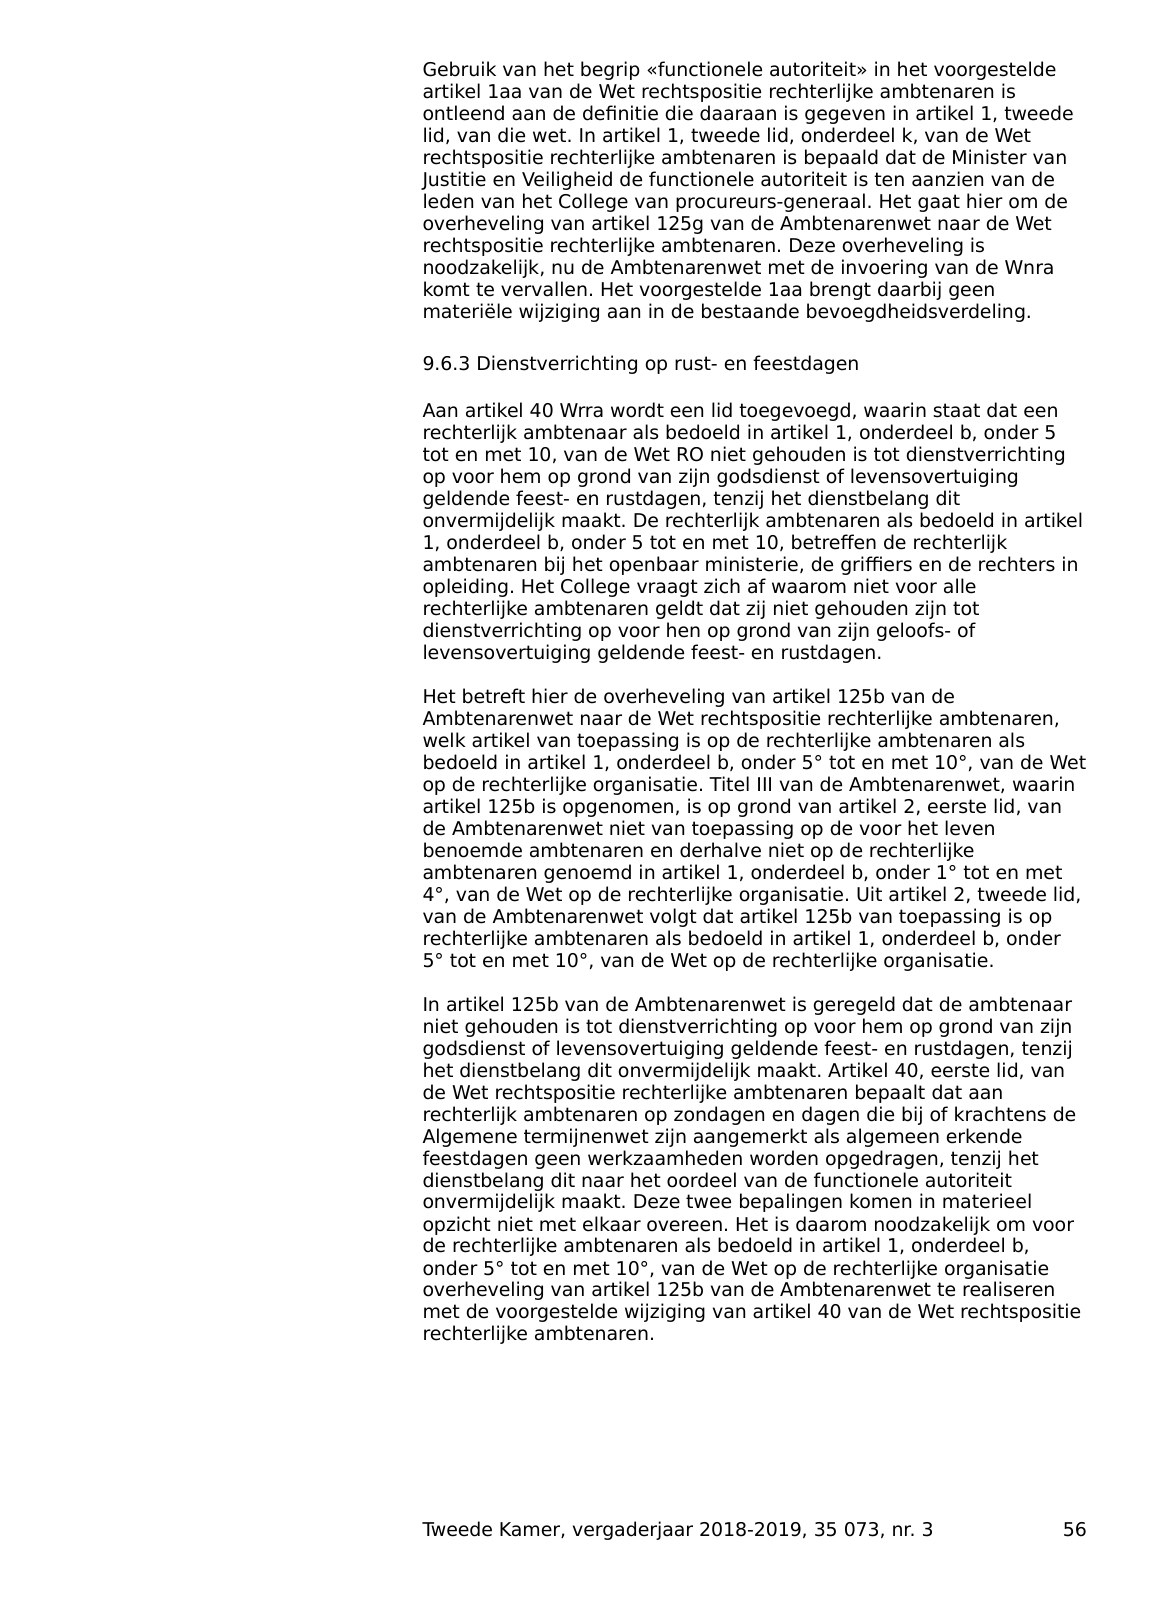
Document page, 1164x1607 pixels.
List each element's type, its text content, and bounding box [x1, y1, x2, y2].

text Aan artikel 40 Wrra wordt een lid toegevoegd, waarin staat dat een rechterlijk ambtenaar als bedoeld in artikel 1, onderdeel b, onder 5 tot en met 10, van de Wet RO niet gehouden is tot dienstverrichting op voor hem op grond van zijn godsdienst of levensovertuiging geldende feest- en rustdagen, tenzij het dienstbelang dit onvermijdelijk maakt. De rechterlijk ambtenaren als bedoeld in artikel 1, onderdeel b, onder 5 tot en met 10, betreffen de rechterlijk ambtenaren bij het openbaar ministerie, de griffiers en de rechters in opleiding. Het College vraagt zich af waarom niet voor alle rechterlijke ambtenaren geldt dat zij niet gehouden zijn tot dienstverrichting op voor hen op grond van zijn geloofs- of levensovertuiging geldende feest- en rustdagen. [422, 400, 1087, 663]
text In artikel 125b van de Ambtenarenwet is geregeld dat de ambtenaar niet gehouden is tot dienstverrichting op voor hem op grond van zijn godsdienst of levensovertuiging geldende feest- en rustdagen, tenzij het dienstbelang dit onvermijdelijk maakt. Artikel 40, eerste lid, van de Wet rechtspositie rechterlijke ambtenaren bepaalt dat aan rechterlijk ambtenaren op zondagen en dagen die bij of krachtens de Algemene termijnenwet zijn aangemerkt als algemeen erkende feestdagen geen werkzaamheden worden opgedragen, tenzij het dienstbelang dit naar het oordeel van de functionele autoriteit onvermijdelijk maakt. Deze twee bepalingen komen in materieel opzicht niet met elkaar overeen. Het is daarom noodzakelijk om voor de rechterlijke ambtenaren als bedoeld in artikel 1, onderdeel b, onder 5° tot en met 10°, van de Wet op de rechterlijke organisatie overheveling van artikel 125b van de Ambtenarenwet te realiseren met de voorgestelde wijziging van artikel 40 van de Wet rechtspositie rechterlijke ambtenaren. [422, 994, 1087, 1345]
text Gebruik van het begrip «functionele autoriteit» in het voorgestelde artikel 1aa van de Wet rechtspositie rechterlijke ambtenaren is ontleend aan de definitie die daaraan is gegeven in artikel 1, tweede lid, van die wet. In artikel 1, tweede lid, onderdeel k, van de Wet rechtspositie rechterlijke ambtenaren is bepaald dat de Minister van Justitie en Veiligheid de functionele autoriteit is ten aanzien van de leden van het College van procureurs-generaal. Het gaat hier om de overheveling van artikel 125g van de Ambtenarenwet naar de Wet rechtspositie rechterlijke ambtenaren. Deze overheveling is noodzakelijk, nu de Ambtenarenwet met de invoering van de Wnra komt te vervallen. Het voorgestelde 1aa brengt daarbij geen materiële wijziging aan in de bestaande bevoegdheidsverdeling. [422, 59, 1087, 323]
text Het betreft hier de overheveling van artikel 125b van de Ambtenarenwet naar de Wet rechtspositie rechterlijke ambtenaren, welk artikel van toepassing is op de rechterlijke ambtenaren als bedoeld in artikel 1, onderdeel b, onder 5° tot en met 10°, van de Wet op de rechterlijke organisatie. Titel III van de Ambtenarenwet, waarin artikel 125b is opgenomen, is op grond van artikel 2, eerste lid, van de Ambtenarenwet niet van toepassing op de voor het leven benoemde ambtenaren en derhalve niet op de rechterlijke ambtenaren genoemd in artikel 1, onderdeel b, onder 1° tot en met 4°, van de Wet op de rechterlijke organisatie. Uit artikel 2, tweede lid, van de Ambtenarenwet volgt dat artikel 125b van toepassing is op rechterlijke ambtenaren als bedoeld in artikel 1, onderdeel b, onder 5° tot en met 10°, van de Wet op de rechterlijke organisatie. [422, 686, 1087, 971]
subtitle 9.6.3 Dienstverrichting op rust- en feestdagen [422, 353, 1087, 375]
